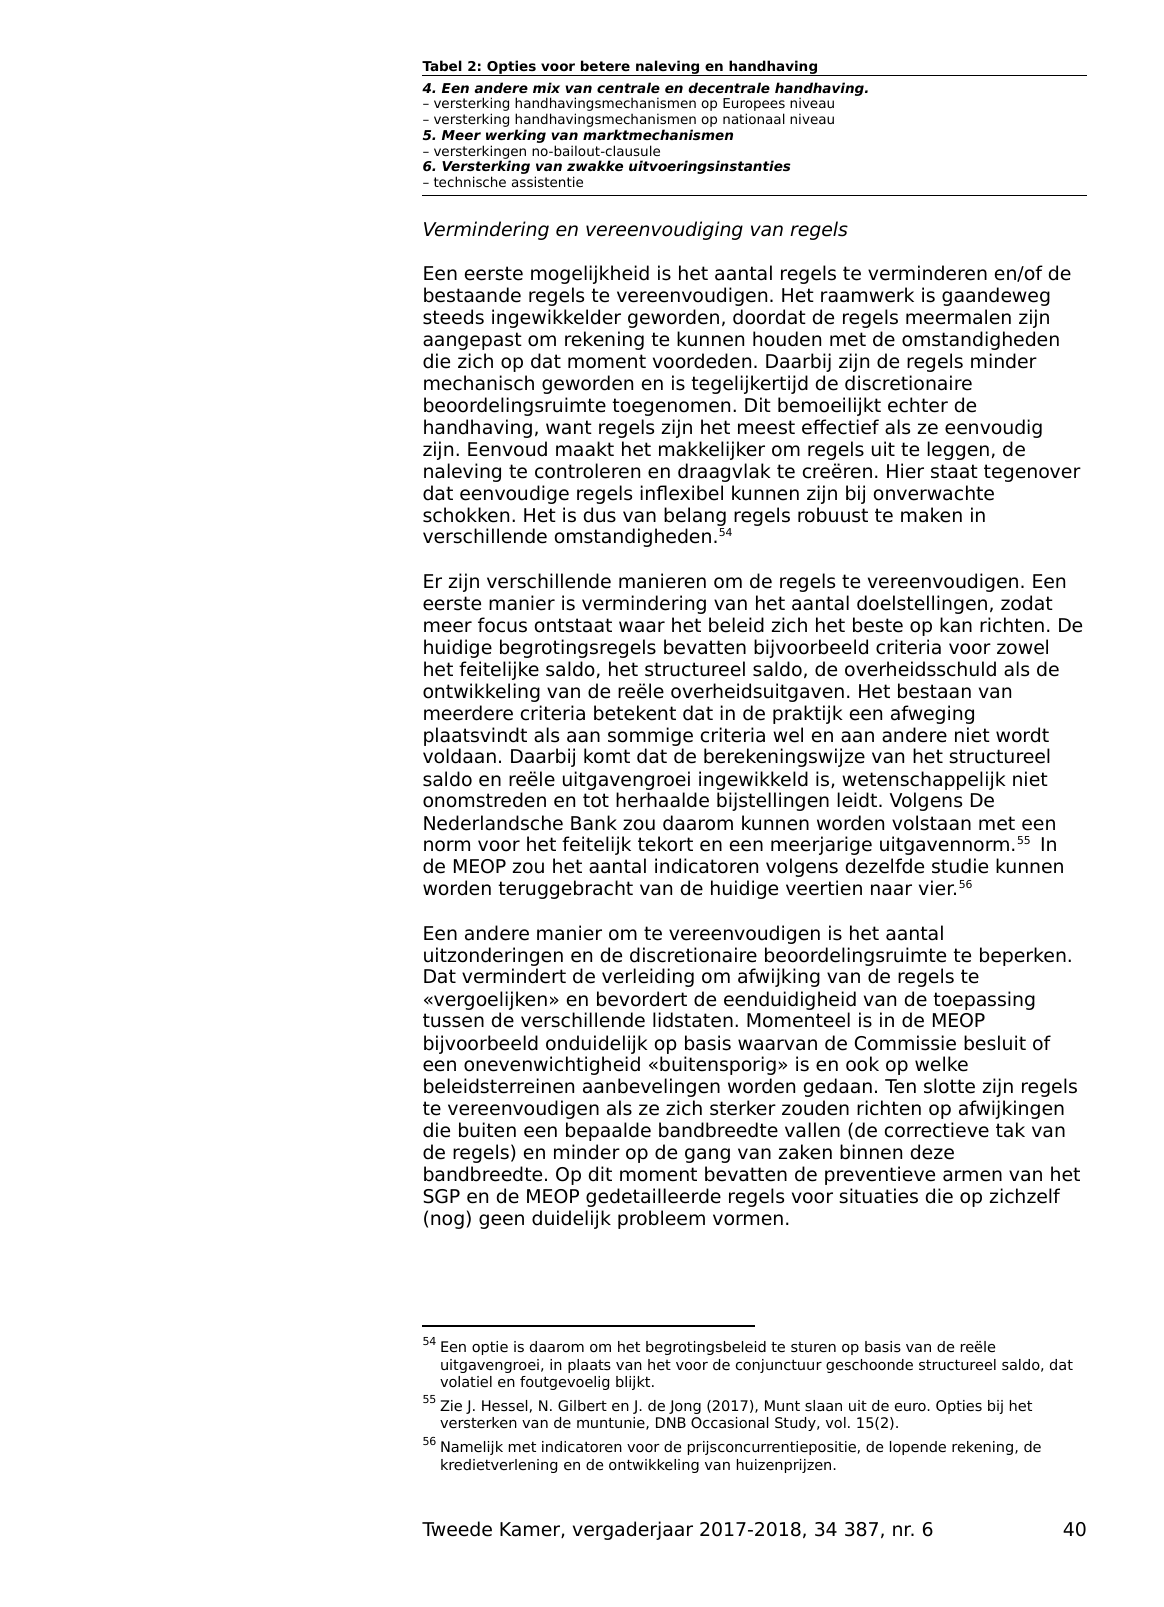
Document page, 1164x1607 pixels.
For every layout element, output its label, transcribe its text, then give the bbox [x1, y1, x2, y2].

text Een optie is daarom om het begrotingsbeleid te sturen op basis van de reële uitgavengroei, in plaats van het voor de conjunctuur geschoonde structureel saldo, dat volatiel en foutgevoelig blijkt. [422, 1335, 1087, 1391]
text Namelijk met indicatoren voor de prijsconcurrentiepositie, de lopende rekening, de kredietverlening en de ontwikkeling van huizenprijzen. [422, 1435, 1087, 1474]
text Er zijn verschillende manieren om de regels te vereenvoudigen. Een eerste manier is vermindering van het aantal doelstellingen, zodat meer focus ontstaat waar het beleid zich het beste op kan richten. De huidige begrotingsregels bevatten bijvoorbeeld criteria voor zowel het feitelijke saldo, het structureel saldo, de overheidsschuld als de ontwikkeling van de reële overheidsuitgaven. Het bestaan van meerdere criteria betekent dat in de praktijk een afweging plaatsvindt als aan sommige criteria wel en aan andere niet wordt voldaan. Daarbij komt dat de berekeningswijze van het structureel saldo en reële uitgavengroei ingewikkeld is, wetenschappelijk niet onomstreden en tot herhaalde bijstellingen leidt. Volgens De Nederlandsche Bank zou daarom kunnen worden volstaan met een norm voor het feitelijk tekort en een meerjarige uitgavennorm. In de MEOP zou het aantal indicatoren volgens dezelfde studie kunnen worden teruggebracht van de huidige veertien naar vier. [422, 571, 1087, 900]
text Zie J. Hessel, N. Gilbert en J. de Jong (2017), Munt slaan uit de euro. Opties bij het versterken van de muntunie, DNB Occasional Study, vol. 15(2). [422, 1393, 1087, 1432]
subtitle Vermindering en vereenvoudiging van regels [422, 218, 1087, 241]
text Een eerste mogelijkheid is het aantal regels te verminderen en/of de bestaande regels te vereenvoudigen. Het raamwerk is gaandeweg steeds ingewikkelder geworden, doordat de regels meermalen zijn aangepast om rekening te kunnen houden met de omstandigheden die zich op dat moment voordeden. Daarbij zijn de regels minder mechanisch geworden en is tegelijkertijd de discretionaire beoordelingsruimte toegenomen. Dit bemoeilijkt echter de handhaving, want regels zijn het meest effectief als ze eenvoudig zijn. Eenvoud maakt het makkelijker om regels uit te leggen, de naleving te controleren en draagvlak te creëren. Hier staat tegenover dat eenvoudige regels inflexibel kunnen zijn bij onverwachte schokken. Het is dus van belang regels robuust te maken in verschillende omstandigheden. [422, 263, 1087, 548]
table_cell 4. Een andere mix van centrale en decentrale handhaving. – versterking handhavingsmechanismen op Europees niveau – versterking handhavingsmechanismen op nationaal niveau 5. Meer werking van marktmechanismen – versterkingen no-bailout-clausule 6. Versterking van zwakke uitvoeringsinstanties – technische assistentie [422, 76, 1087, 195]
table_header Tabel 2: Opties voor betere naleving en handhaving [422, 59, 1087, 75]
text Een andere manier om te vereenvoudigen is het aantal uitzonderingen en de discretionaire beoordelingsruimte te beperken. Dat vermindert de verleiding om afwijking van de regels te «vergoelijken» en bevordert de eenduidigheid van de toepassing tussen de verschillende lidstaten. Momenteel is in de MEOP bijvoorbeeld onduidelijk op basis waarvan de Commissie besluit of een onevenwichtigheid «buitensporig» is en ook op welke beleidsterreinen aanbevelingen worden gedaan. Ten slotte zijn regels te vereenvoudigen als ze zich sterker zouden richten op afwijkingen die buiten een bepaalde bandbreedte vallen (de correctieve tak van de regels) en minder op de gang van zaken binnen deze bandbreedte. Op dit moment bevatten de preventieve armen van het SGP en de MEOP gedetailleerde regels voor situaties die op zichzelf (nog) geen duidelijk probleem vormen. [422, 922, 1087, 1230]
